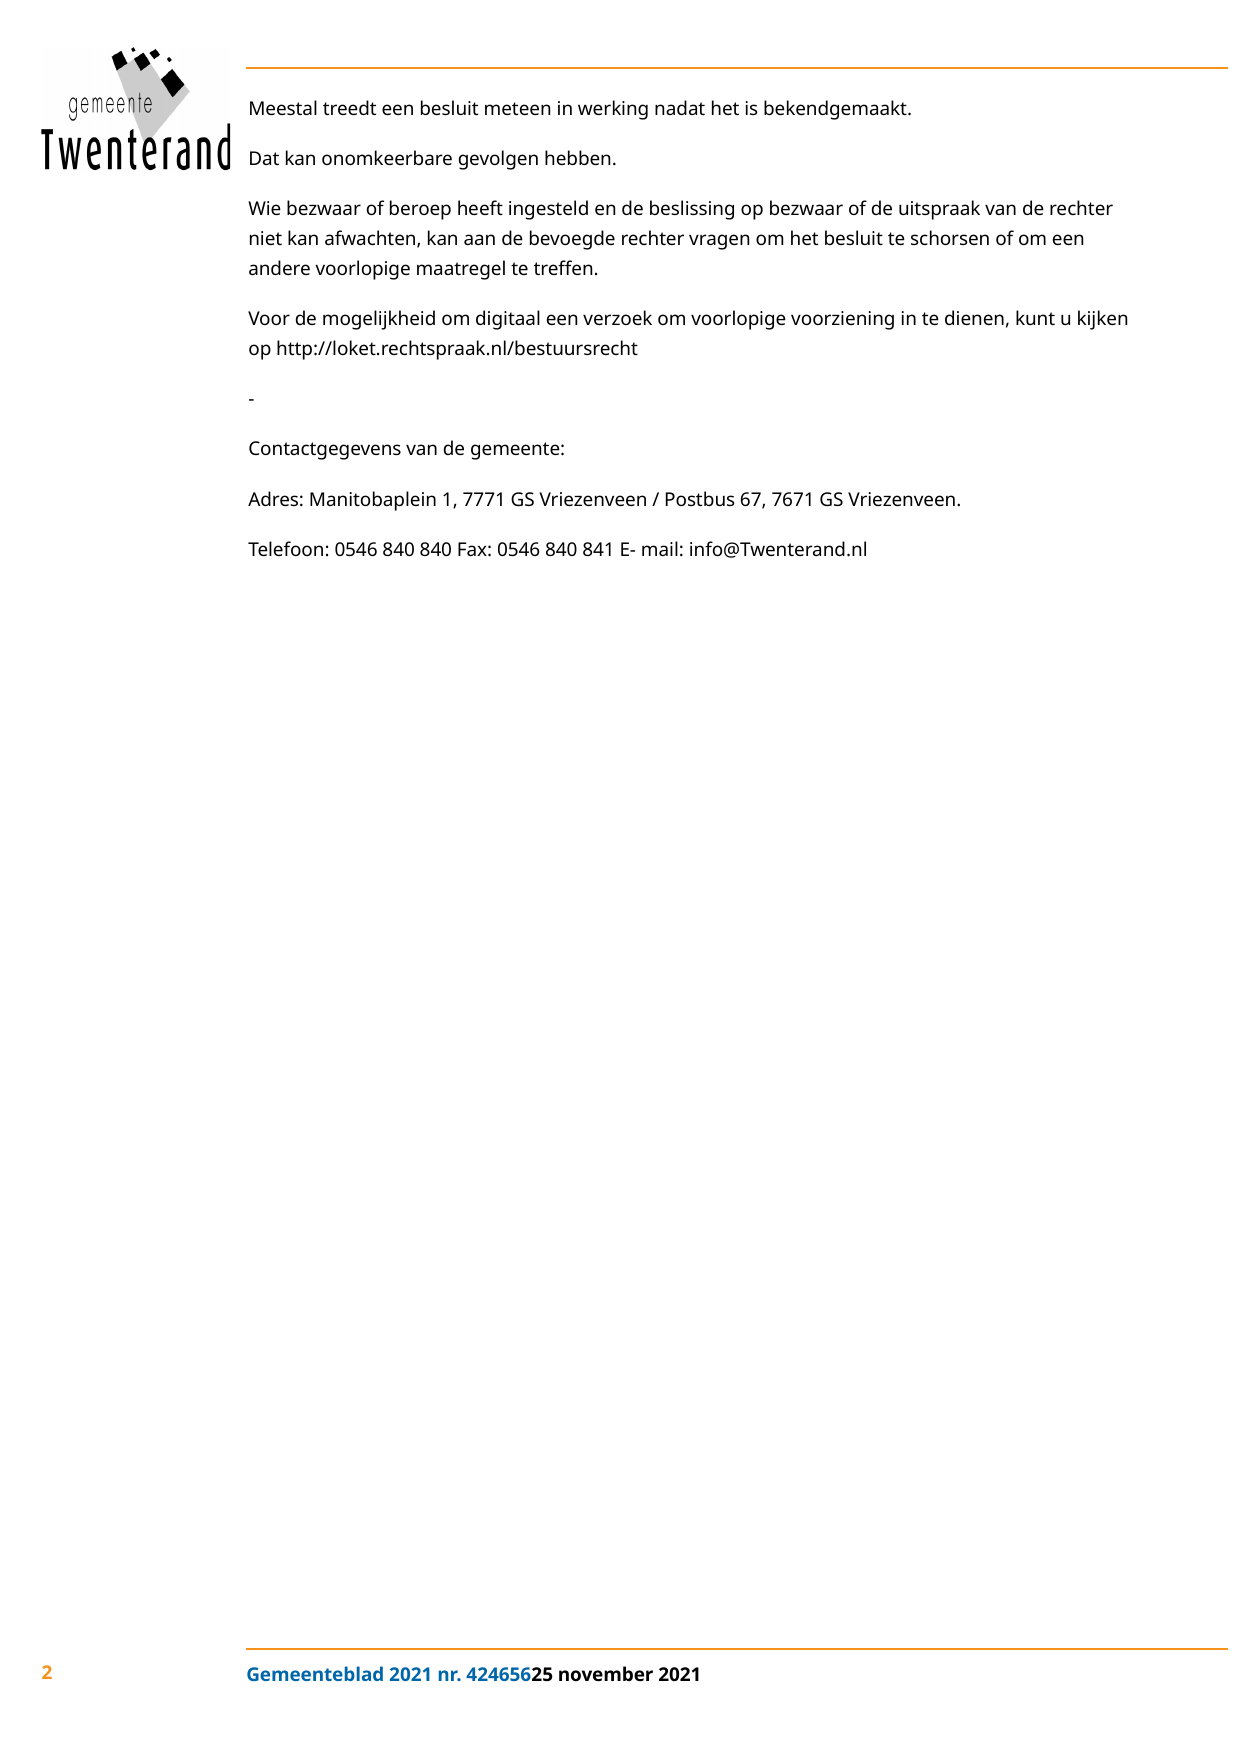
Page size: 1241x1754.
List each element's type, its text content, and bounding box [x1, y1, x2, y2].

text - [248, 385, 1152, 411]
text Adres: Manitobaplein 1, 7771 GS Vriezenveen / Postbus 67, 7671 GS Vriezenveen. [248, 486, 1152, 512]
text Wie bezwaar of beroep heeft ingesteld en de beslissing op bezwaar of de uitspraak van de rechter niet kan afwachten, kan aan de bevoegde rechter vragen om het besluit te schorsen of om een andere voorlopige maatregel te treffen. [248, 196, 1152, 281]
text Contactgegevens van de gemeente: [248, 436, 1152, 461]
picture [41, 47, 231, 172]
text Meestal treedt een besluit meteen in werking nadat het is bekendgemaakt. [248, 95, 1152, 121]
text Voor de mogelijkheid om digitaal een verzoek om voorlopige voorziening in te dienen, kunt u kijken op http://loket.rechtspraak.nl/bestuursrecht [248, 305, 1152, 361]
text Telefoon: 0546 840 840 Fax: 0546 840 841 E- mail: info@Twenterand.nl [248, 536, 1152, 562]
text Dat kan onomkeerbare gevolgen hebben. [248, 145, 1152, 171]
